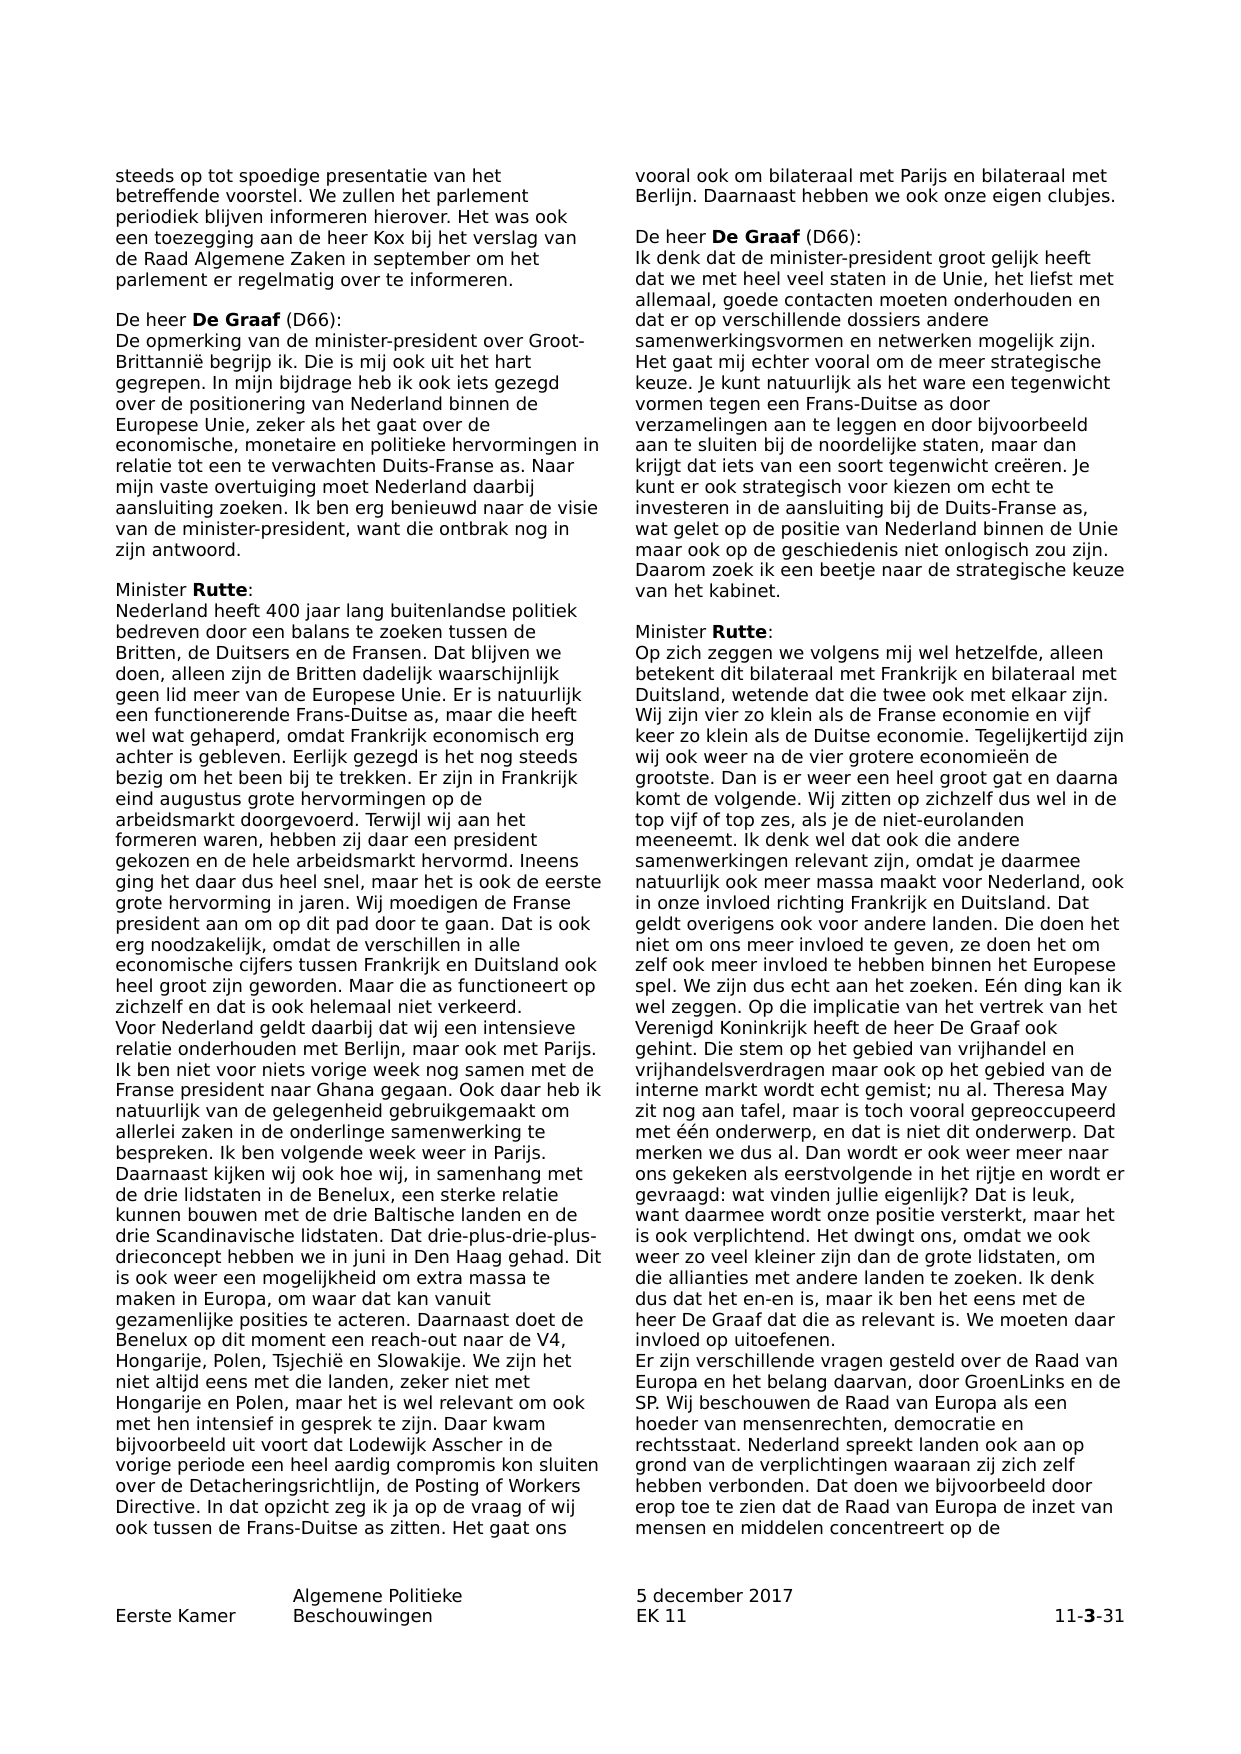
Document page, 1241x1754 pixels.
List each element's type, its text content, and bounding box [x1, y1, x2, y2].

text Op zich zeggen we volgens mij wel hetzelfde, alleen betekent dit bilateraal met Frankrijk en bilateraal met Duitsland, wetende dat die twee ook met elkaar zijn. Wij zijn vier zo klein als de Franse economie en vijf keer zo klein als de Duitse economie. Tegelijkertijd zijn wij ook weer na de vier grotere economieën de grootste. Dan is er weer een heel groot gat en daarna komt de volgende. Wij zitten op zichzelf dus wel in de top vijf of top zes, als je de niet-eurolanden meeneemt. Ik denk wel dat ook die andere samenwerkingen relevant zijn, omdat je daarmee natuurlijk ook meer massa maakt voor Nederland, ook in onze invloed richting Frankrijk en Duitsland. Dat geldt overigens ook voor andere landen. Die doen het niet om ons meer invloed te geven, ze doen het om zelf ook meer invloed te hebben binnen het Europese spel. We zijn dus echt aan het zoeken. Eén ding kan ik wel zeggen. Op die implicatie van het vertrek van het Verenigd Koninkrijk heeft de heer De Graaf ook gehint. Die stem op het gebied van vrijhandel en vrijhandelsverdragen maar ook op het gebied van de interne markt wordt echt gemist; nu al. Theresa May zit nog aan tafel, maar is toch vooral gepreoccupeerd met één onderwerp, en dat is niet dit onderwerp. Dat merken we dus al. Dan wordt er ook weer meer naar ons gekeken als eerstvolgende in het rijtje en wordt er gevraagd: wat vinden jullie eigenlijk? Dat is leuk, want daarmee wordt onze positie versterkt, maar het is ook verplichtend. Het dwingt ons, omdat we ook weer zo veel kleiner zijn dan de grote lidstaten, om die allianties met andere landen te zoeken. Ik denk dus dat het en-en is, maar ik ben het eens met de heer De Graaf dat die as relevant is. We moeten daar invloed op uitoefenen. [635, 643, 1125, 1351]
text De heer De Graaf (D66): [635, 227, 1125, 248]
text vooral ook om bilateraal met Parijs en bilateraal met Berlijn. Daarnaast hebben we ook onze eigen clubjes. [635, 165, 1125, 207]
text steeds op tot spoedige presentatie van het betreffende voorstel. We zullen het parlement periodiek blijven informeren hierover. Het was ook een toezegging aan de heer Kox bij het verslag van de Raad Algemene Zaken in september om het parlement er regelmatig over te informeren. [115, 165, 605, 290]
text De opmerking van de minister-president over Groot-Brittannië begrijp ik. Die is mij ook uit het hart gegrepen. In mijn bijdrage heb ik ook iets gezegd over de positionering van Nederland binnen de Europese Unie, zeker als het gaat over de economische, monetaire en politieke hervormingen in relatie tot een te verwachten Duits-Franse as. Naar mijn vaste overtuiging moet Nederland daarbij aansluiting zoeken. Ik ben erg benieuwd naar de visie van de minister-president, want die ontbrak nog in zijn antwoord. [115, 331, 605, 560]
text Minister Rutte: [115, 580, 605, 601]
text Nederland heeft 400 jaar lang buitenlandse politiek bedreven door een balans te zoeken tussen de Britten, de Duitsers en de Fransen. Dat blijven we doen, alleen zijn de Britten dadelijk waarschijnlijk geen lid meer van de Europese Unie. Er is natuurlijk een functionerende Frans-Duitse as, maar die heeft wel wat gehaperd, omdat Frankrijk economisch erg achter is gebleven. Eerlijk gezegd is het nog steeds bezig om het been bij te trekken. Er zijn in Frankrijk eind augustus grote hervormingen op de arbeidsmarkt doorgevoerd. Terwijl wij aan het formeren waren, hebben zij daar een president gekozen en de hele arbeidsmarkt hervormd. Ineens ging het daar dus heel snel, maar het is ook de eerste grote hervorming in jaren. Wij moedigen de Franse president aan om op dit pad door te gaan. Dat is ook erg noodzakelijk, omdat de verschillen in alle economische cijfers tussen Frankrijk en Duitsland ook heel groot zijn geworden. Maar die as functioneert op zichzelf en dat is ook helemaal niet verkeerd. [115, 601, 605, 1018]
text Minister Rutte: [635, 622, 1125, 643]
text Voor Nederland geldt daarbij dat wij een intensieve relatie onderhouden met Berlijn, maar ook met Parijs. Ik ben niet voor niets vorige week nog samen met de Franse president naar Ghana gegaan. Ook daar heb ik natuurlijk van de gelegenheid gebruikgemaakt om allerlei zaken in de onderlinge samenwerking te bespreken. Ik ben volgende week weer in Parijs. Daarnaast kijken wij ook hoe wij, in samenhang met de drie lidstaten in de Benelux, een sterke relatie kunnen bouwen met de drie Baltische landen en de drie Scandinavische lidstaten. Dat drie-plus-drie-plus-drieconcept hebben we in juni in Den Haag gehad. Dit is ook weer een mogelijkheid om extra massa te maken in Europa, om waar dat kan vanuit gezamenlijke posities te acteren. Daarnaast doet de Benelux op dit moment een reach-out naar de V4, Hongarije, Polen, Tsjechië en Slowakije. We zijn het niet altijd eens met die landen, zeker niet met Hongarije en Polen, maar het is wel relevant om ook met hen intensief in gesprek te zijn. Daar kwam bijvoorbeeld uit voort dat Lodewijk Asscher in de vorige periode een heel aardig compromis kon sluiten over de Detacheringsrichtlijn, de Posting of Workers Directive. In dat opzicht zeg ik ja op de vraag of wij ook tussen de Frans-Duitse as zitten. Het gaat ons [115, 1018, 605, 1538]
text Ik denk dat de minister-president groot gelijk heeft dat we met heel veel staten in de Unie, het liefst met allemaal, goede contacten moeten onderhouden en dat er op verschillende dossiers andere samenwerkingsvormen en netwerken mogelijk zijn. Het gaat mij echter vooral om de meer strategische keuze. Je kunt natuurlijk als het ware een tegenwicht vormen tegen een Frans-Duitse as door verzamelingen aan te leggen en door bijvoorbeeld aan te sluiten bij de noordelijke staten, maar dan krijgt dat iets van een soort tegenwicht creëren. Je kunt er ook strategisch voor kiezen om echt te investeren in de aansluiting bij de Duits-Franse as, wat gelet op de positie van Nederland binnen de Unie maar ook op de geschiedenis niet onlogisch zou zijn. Daarom zoek ik een beetje naar de strategische keuze van het kabinet. [635, 248, 1125, 602]
text Er zijn verschillende vragen gesteld over de Raad van Europa en het belang daarvan, door GroenLinks en de SP. Wij beschouwen de Raad van Europa als een hoeder van mensenrechten, democratie en rechtsstaat. Nederland spreekt landen ook aan op grond van de verplichtingen waaraan zij zich zelf hebben verbonden. Dat doen we bijvoorbeeld door erop toe te zien dat de Raad van Europa de inzet van mensen en middelen concentreert op de [635, 1351, 1125, 1538]
text De heer De Graaf (D66): [115, 310, 605, 331]
